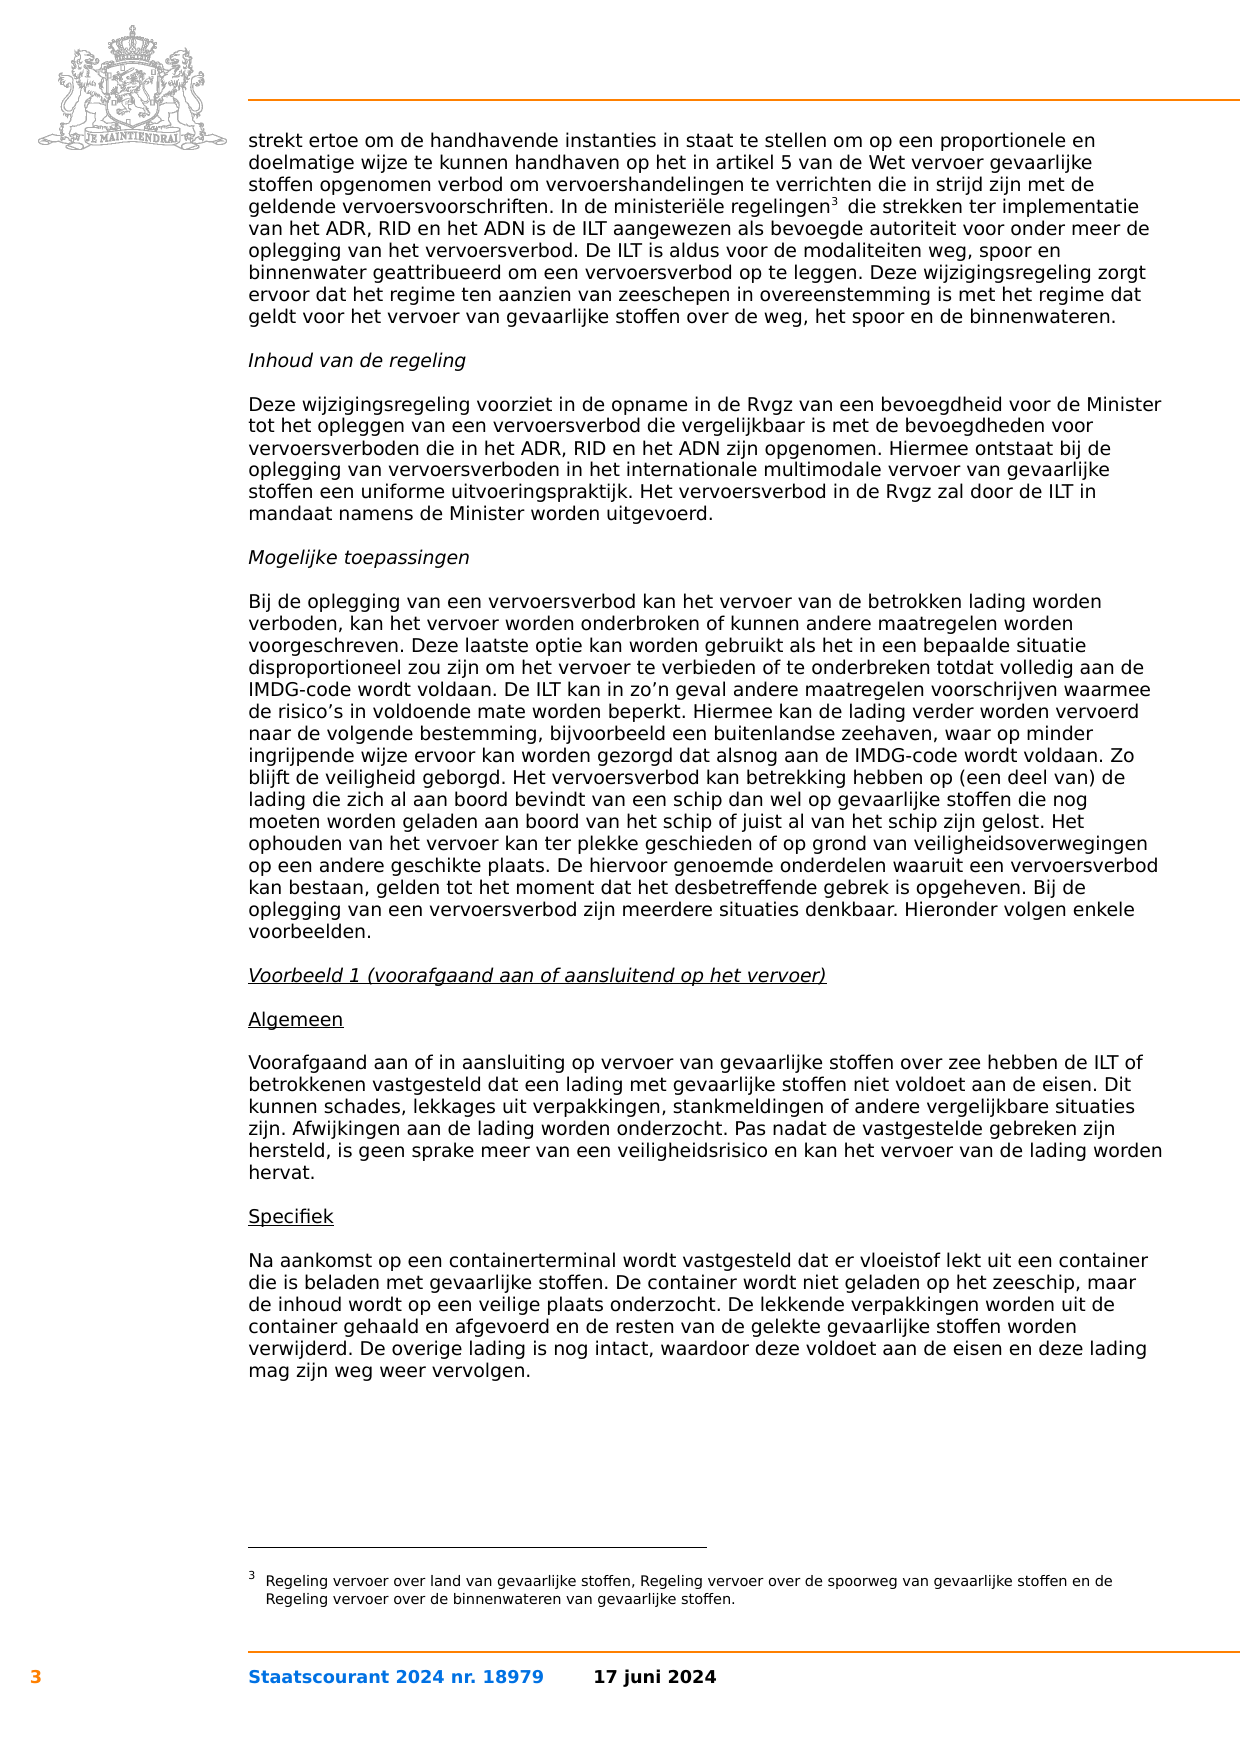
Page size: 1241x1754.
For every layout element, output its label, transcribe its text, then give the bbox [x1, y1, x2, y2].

subtitle Specifiek [248, 1206, 1163, 1228]
text Regeling vervoer over land van gevaarlijke stoffen, Regeling vervoer over de spoorweg van gevaarlijke stoffen en de Regeling vervoer over de binnenwateren van gevaarlijke stoffen. [248, 1569, 1163, 1608]
text Bij de oplegging van een vervoersverbod kan het vervoer van de betrokken lading worden verboden, kan het vervoer worden onderbroken of kunnen andere maatregelen worden voorgeschreven. Deze laatste optie kan worden gebruikt als het in een bepaalde situatie disproportioneel zou zijn om het vervoer te verbieden of te onderbreken totdat volledig aan de IMDG-code wordt voldaan. De ILT kan in zo’n geval andere maatregelen voorschrijven waarmee de risico’s in voldoende mate worden beperkt. Hiermee kan de lading verder worden vervoerd naar de volgende bestemming, bijvoorbeeld een buitenlandse zeehaven, waar op minder ingrijpende wijze ervoor kan worden gezorgd dat alsnog aan de IMDG-code wordt voldaan. Zo blijft de veiligheid geborgd. Het vervoersverbod kan betrekking hebben op (een deel van) de lading die zich al aan boord bevindt van een schip dan wel op gevaarlijke stoffen die nog moeten worden geladen aan boord van het schip of juist al van het schip zijn gelost. Het ophouden van het vervoer kan ter plekke geschieden of op grond van veiligheidsoverwegingen op een andere geschikte plaats. De hiervoor genoemde onderdelen waaruit een vervoersverbod kan bestaan, gelden tot het moment dat het desbetreffende gebrek is opgeheven. Bij de oplegging van een vervoersverbod zijn meerdere situaties denkbaar. Hieronder volgen enkele voorbeelden. [248, 591, 1163, 943]
text Voorafgaand aan of in aansluiting op vervoer van gevaarlijke stoffen over zee hebben de ILT of betrokkenen vastgesteld dat een lading met gevaarlijke stoffen niet voldoet aan de eisen. Dit kunnen schades, lekkages uit verpakkingen, stankmeldingen of andere vergelijkbare situaties zijn. Afwijkingen aan de lading worden onderzocht. Pas nadat de vastgestelde gebreken zijn hersteld, is geen sprake meer van een veiligheidsrisico en kan het vervoer van de lading worden hervat. [248, 1052, 1163, 1184]
picture [38, 25, 227, 150]
subtitle Inhoud van de regeling [248, 349, 1163, 372]
text strekt ertoe om de handhavende instanties in staat te stellen om op een proportionele en doelmatige wijze te kunnen handhaven op het in artikel 5 van de Wet vervoer gevaarlijke stoffen opgenomen verbod om vervoershandelingen te verrichten die in strijd zijn met de geldende vervoersvoorschriften. In de ministeriële regelingen die strekken ter implementatie van het ADR, RID en het ADN is de ILT aangewezen als bevoegde autoriteit voor onder meer de oplegging van het vervoersverbod. De ILT is aldus voor de modaliteiten weg, spoor en binnenwater geattribueerd om een vervoersverbod op te leggen. Deze wijzigingsregeling zorgt ervoor dat het regime ten aanzien van zeeschepen in overeenstemming is met het regime dat geldt voor het vervoer van gevaarlijke stoffen over de weg, het spoor en de binnenwateren. [248, 130, 1163, 328]
subtitle Voorbeeld 1 (voorafgaand aan of aansluitend op het vervoer) [248, 964, 1163, 987]
text Na aankomst op een containerterminal wordt vastgesteld dat er vloeistof lekt uit een container die is beladen met gevaarlijke stoffen. De container wordt niet geladen op het zeeschip, maar de inhoud wordt op een veilige plaats onderzocht. De lekkende verpakkingen worden uit de container gehaald en afgevoerd en de resten van de gelekte gevaarlijke stoffen worden verwijderd. De overige lading is nog intact, waardoor deze voldoet aan de eisen en deze lading mag zijn weg weer vervolgen. [248, 1250, 1163, 1382]
text Deze wijzigingsregeling voorziet in de opname in de Rvgz van een bevoegdheid voor de Minister tot het opleggen van een vervoersverbod die vergelijkbaar is met de bevoegdheden voor vervoersverboden die in het ADR, RID en het ADN zijn opgenomen. Hiermee ontstaat bij de oplegging van vervoersverboden in het internationale multimodale vervoer van gevaarlijke stoffen een uniforme uitvoeringspraktijk. Het vervoersverbod in de Rvgz zal door de ILT in mandaat namens de Minister worden uitgevoerd. [248, 393, 1163, 525]
subtitle Mogelijke toepassingen [248, 547, 1163, 569]
subtitle Algemeen [248, 1008, 1163, 1030]
